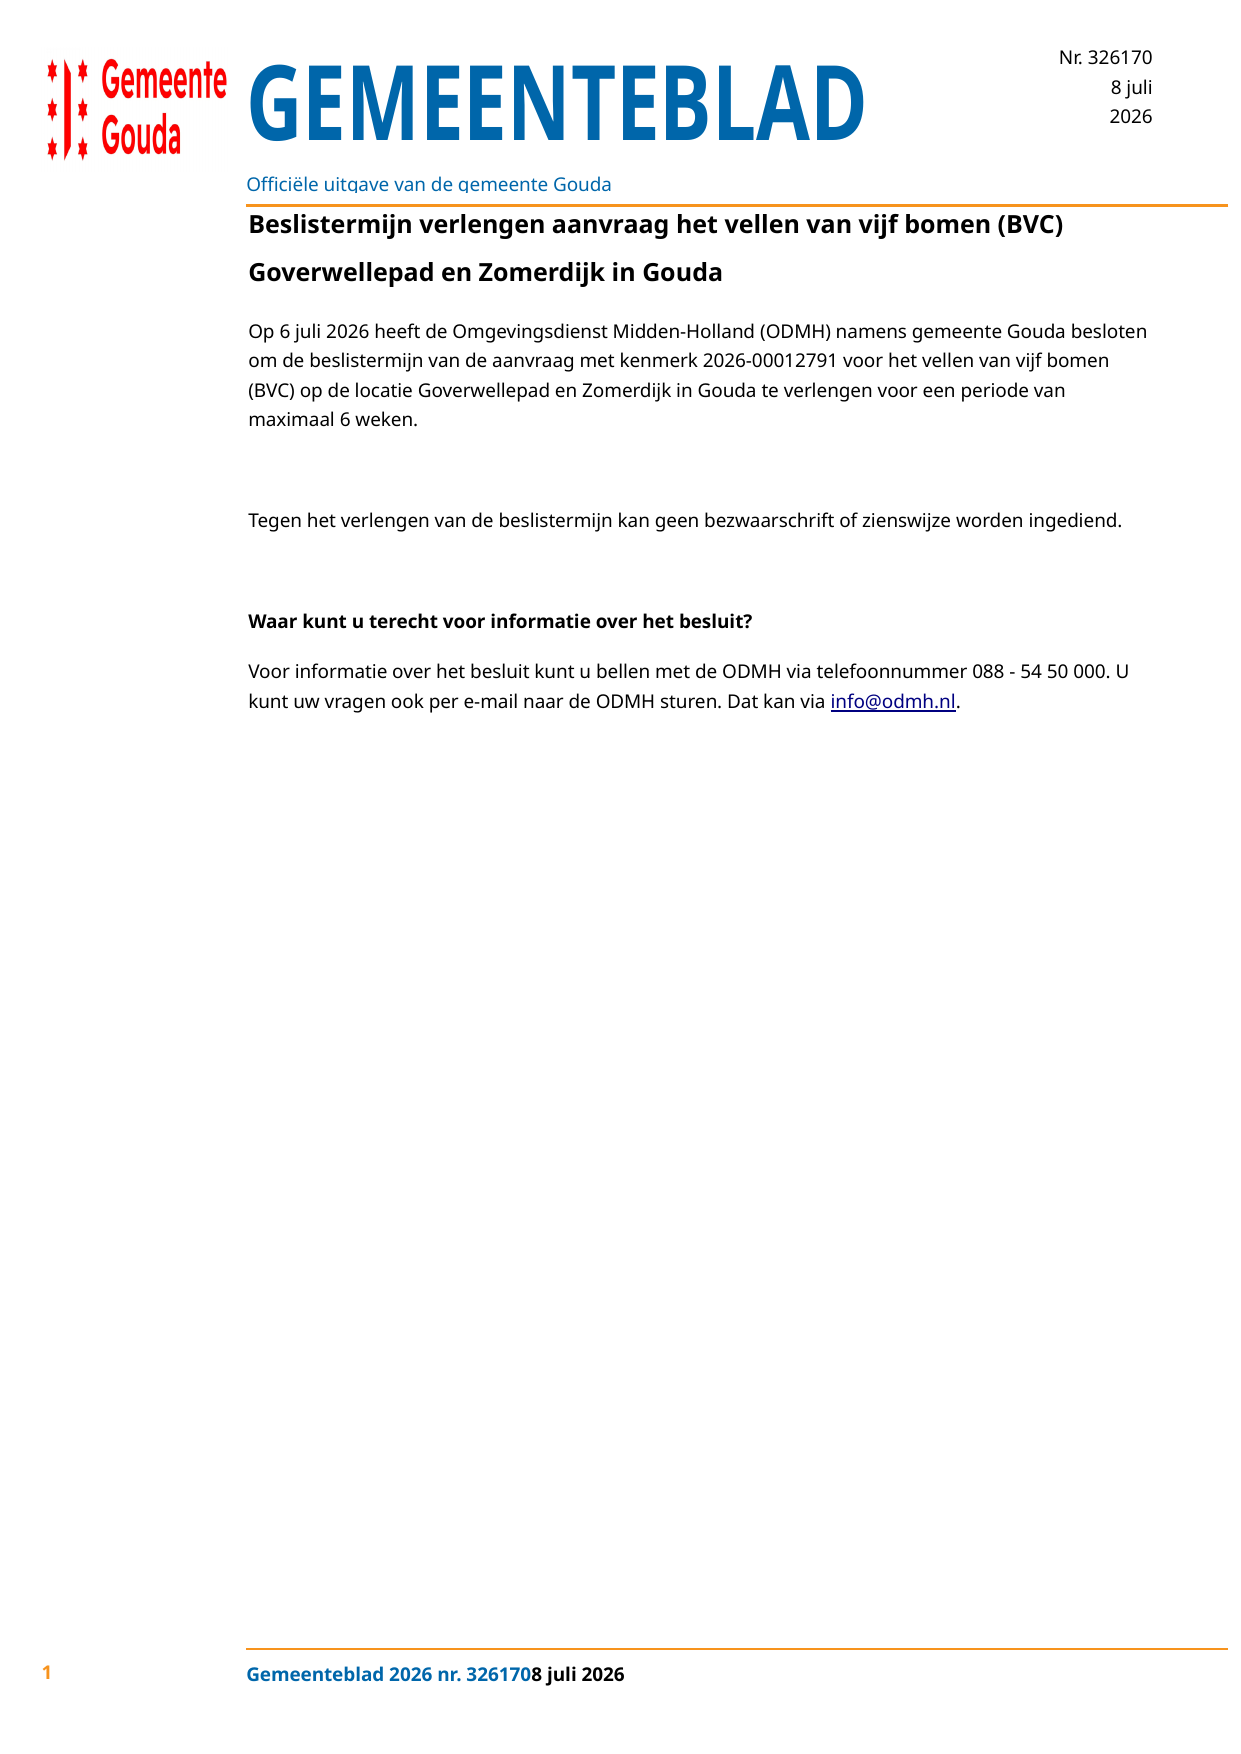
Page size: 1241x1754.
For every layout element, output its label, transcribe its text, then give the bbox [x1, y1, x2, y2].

text Waar kunt u terecht voor informatie over het besluit? [248, 608, 1152, 634]
text Tegen het verlengen van de beslistermijn kan geen bezwaarschrift of zienswijze worden ingediend. [248, 507, 1152, 533]
text Voor informatie over het besluit kunt u bellen met de ODMH via telefoonnummer 088 - 54 50 000. U kunt uw vragen ook per e-mail naar de ODMH sturen. Dat kan via info@odmh.nl. [248, 659, 1152, 714]
text Beslistermijn verlengen aanvraag het vellen van vijf bomen (BVC) Goverwellepad en Zomerdijk in Gouda [248, 207, 1152, 288]
picture [41, 47, 231, 172]
text Op 6 juli 2026 heeft de Omgevingsdienst Midden-Holland (ODMH) namens gemeente Gouda besloten om de beslistermijn van de aanvraag met kenmerk 2026-00012791 voor het vellen van vijf bomen (BVC) op de locatie Goverwellepad en Zomerdijk in Gouda te verlengen voor een periode van maximaal 6 weken. [248, 318, 1152, 432]
